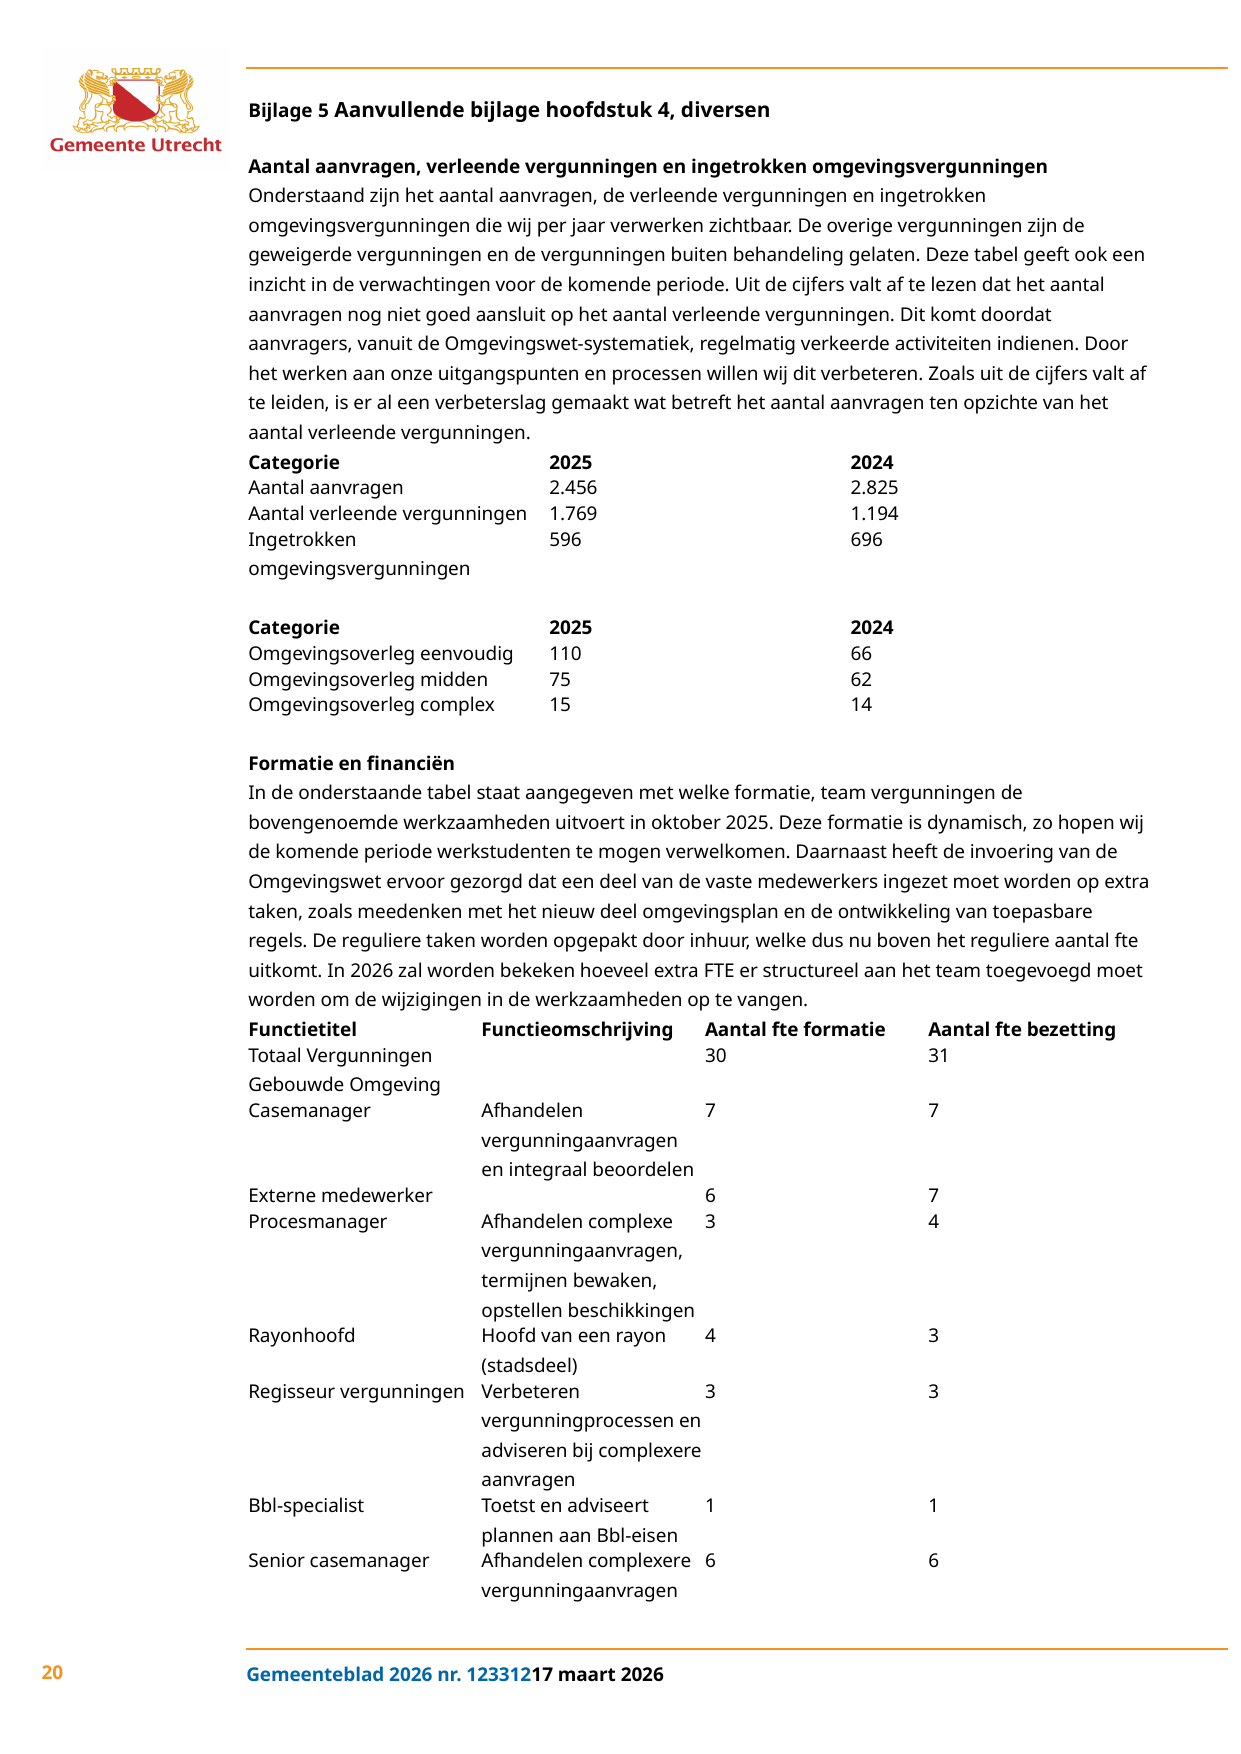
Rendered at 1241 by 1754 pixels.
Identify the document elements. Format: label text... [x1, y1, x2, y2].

text In de onderstaande tabel staat aangegeven met welke formatie, team vergunningen de bovengenoemde werkzaamheden uitvoert in oktober 2025. Deze formatie is dynamisch, zo hopen wij de komende periode werkstudenten te mogen verwelkomen. Daarnaast heeft de invoering van de Omgevingswet ervoor gezorgd dat een deel van de vaste medewerkers ingezet moet worden op extra taken, zoals meedenken met het nieuw deel omgevingsplan en de ontwikkeling van toepasbare regels. De reguliere taken worden opgepakt door inhuur, welke dus nu boven het reguliere aantal fte uitkomt. In 2026 zal worden bekeken hoeveel extra FTE er structureel aan het team toegevoegd moet worden om de wijzigingen in de werkzaamheden op te vangen. [248, 779, 1152, 1012]
table_cell 62 [850, 666, 1152, 691]
table_cell 110 [549, 640, 850, 666]
table_cell 1 [705, 1492, 928, 1548]
table_cell [481, 1182, 705, 1208]
table_cell Senior casemanager [248, 1548, 481, 1603]
table_cell Afhandelen complexe vergunningaanvragen, termijnen bewaken, opstellen beschikkingen [481, 1208, 705, 1322]
table_cell 7 [928, 1182, 1152, 1208]
table_header Aantal fte formatie [705, 1016, 928, 1042]
table_cell 3 [705, 1208, 928, 1322]
table_cell 7 [928, 1098, 1152, 1182]
table_cell 31 [928, 1042, 1152, 1097]
table_cell Omgevingsoverleg complex [248, 691, 549, 717]
table_cell Bbl-specialist [248, 1492, 481, 1548]
text Onderstaand zijn het aantal aanvragen, de verleende vergunningen en ingetrokken omgevingsvergunningen die wij per jaar verwerken zichtbaar. De overige vergunningen zijn de geweigerde vergunningen en de vergunningen buiten behandeling gelaten. Deze tabel geeft ook een inzicht in de verwachtingen voor de komende periode. Uit de cijfers valt af te lezen dat het aantal aanvragen nog niet goed aansluit op het aantal verleende vergunningen. Dit komt doordat aanvragers, vanuit de Omgevingswet-systematiek, regelmatig verkeerde activiteiten indienen. Door het werken aan onze uitgangspunten en processen willen wij dit verbeteren. Zoals uit de cijfers valt af te leiden, is er al een verbeterslag gemaakt wat betreft het aantal aanvragen ten opzichte van het aantal verleende vergunningen. [248, 182, 1152, 445]
table_cell Afhandelen complexere vergunningaanvragen [481, 1548, 705, 1603]
table_cell Hoofd van een rayon (stadsdeel) [481, 1323, 705, 1378]
table_cell 3 [928, 1323, 1152, 1378]
table_cell 3 [928, 1378, 1152, 1492]
table_cell 1.769 [549, 500, 850, 526]
table_cell 66 [850, 640, 1152, 666]
text Aantal aanvragen, verleende vergunningen en ingetrokken omgevingsvergunningen [248, 153, 1152, 179]
table_cell Procesmanager [248, 1208, 481, 1322]
table_cell Rayonhoofd [248, 1323, 481, 1378]
table_cell Totaal Vergunningen Gebouwde Omgeving [248, 1042, 481, 1097]
table_cell 75 [549, 666, 850, 691]
table_header Functietitel [248, 1016, 481, 1042]
table_header 2024 [850, 614, 1152, 640]
table_header 2025 [549, 449, 850, 474]
table_cell 2.825 [850, 475, 1152, 500]
table_cell 1.194 [850, 500, 1152, 526]
table_cell 4 [928, 1208, 1152, 1322]
table_cell 6 [705, 1182, 928, 1208]
table_header Categorie [248, 614, 549, 640]
text Bijlage 5 Aanvullende bijlage hoofdstuk 4, diversen [248, 95, 1152, 123]
table_header Functieomschrijving [481, 1016, 705, 1042]
table_cell 1 [928, 1492, 1152, 1548]
table_cell 14 [850, 691, 1152, 717]
table_cell Regisseur vergunningen [248, 1378, 481, 1492]
table_cell 15 [549, 691, 850, 717]
picture [41, 47, 231, 172]
table_cell Aantal aanvragen [248, 475, 549, 500]
table_cell Omgevingsoverleg midden [248, 666, 549, 691]
table_cell 696 [850, 526, 1152, 581]
table_cell 2.456 [549, 475, 850, 500]
table_cell 6 [705, 1548, 928, 1603]
table_cell Aantal verleende vergunningen [248, 500, 549, 526]
table_cell Casemanager [248, 1098, 481, 1182]
table_header 2024 [850, 449, 1152, 474]
table_header Aantal fte bezetting [928, 1016, 1152, 1042]
table_cell 596 [549, 526, 850, 581]
table_cell Ingetrokken omgevingsvergunningen [248, 526, 549, 581]
table_header Categorie [248, 449, 549, 474]
text Formatie en financiën [248, 750, 1152, 776]
table_header 2025 [549, 614, 850, 640]
table_cell 3 [705, 1378, 928, 1492]
table_cell 6 [928, 1548, 1152, 1603]
table_cell Afhandelen vergunningaanvragen en integraal beoordelen [481, 1098, 705, 1182]
table_cell Externe medewerker [248, 1182, 481, 1208]
table_cell 4 [705, 1323, 928, 1378]
table_cell 30 [705, 1042, 928, 1097]
table_cell Verbeteren vergunningprocessen en adviseren bij complexere aanvragen [481, 1378, 705, 1492]
table_cell Toetst en adviseert plannen aan Bbl-eisen [481, 1492, 705, 1548]
table_cell [481, 1042, 705, 1097]
table_cell Omgevingsoverleg eenvoudig [248, 640, 549, 666]
table_cell 7 [705, 1098, 928, 1182]
